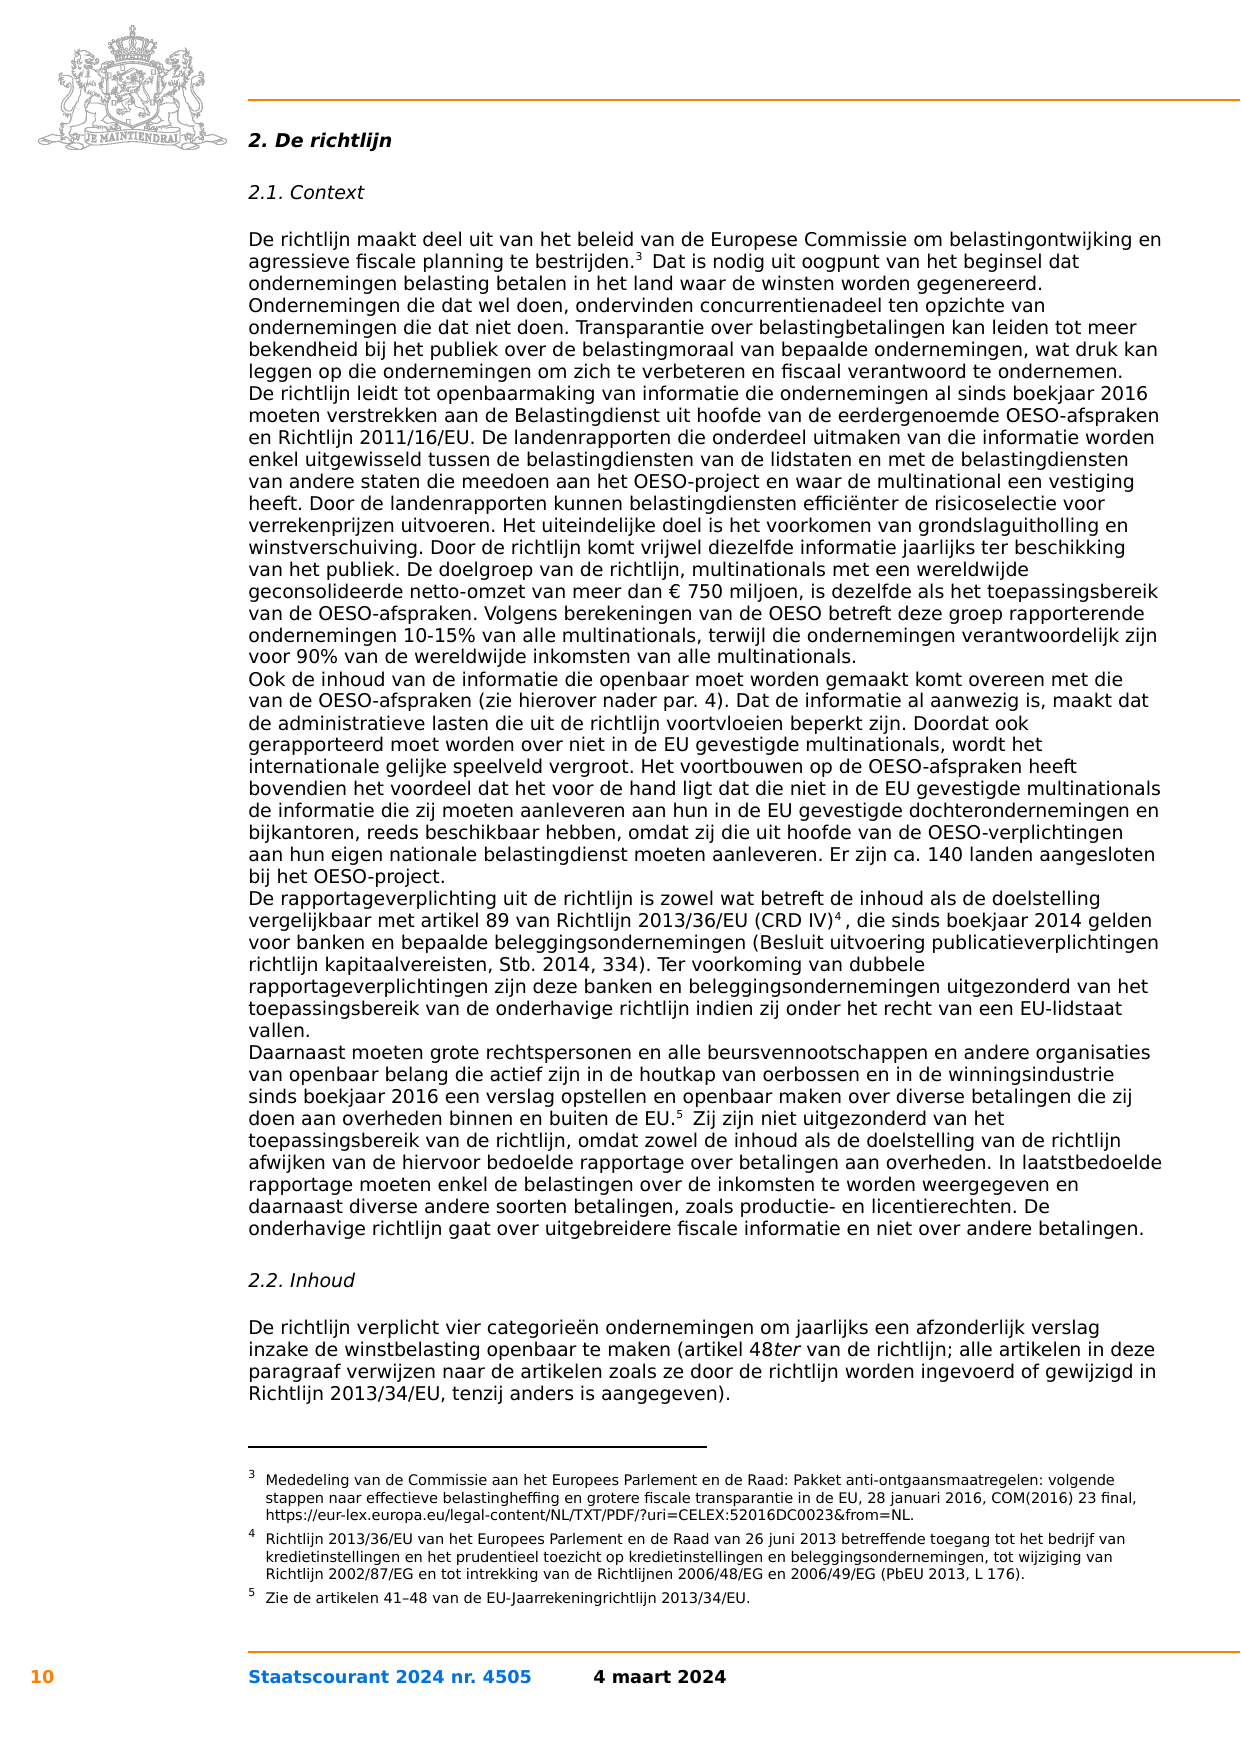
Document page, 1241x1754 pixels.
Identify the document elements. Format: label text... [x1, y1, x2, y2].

subtitle 2. De richtlijn [248, 130, 1163, 152]
text Richtlijn 2013/36/EU van het Europees Parlement en de Raad van 26 juni 2013 betreffende toegang tot het bedrijf van kredietinstellingen en het prudentieel toezicht op kredietinstellingen en beleggingsondernemingen, tot wijziging van Richtlijn 2002/87/EG en tot intrekking van de Richtlijnen 2006/48/EG en 2006/49/EG (PbEU 2013, L 176). [248, 1527, 1163, 1583]
text Daarnaast moeten grote rechtspersonen en alle beursvennootschappen en andere organisaties van openbaar belang die actief zijn in de houtkap van oerbossen en in de winningsindustrie sinds boekjaar 2016 een verslag opstellen en openbaar maken over diverse betalingen die zij doen aan overheden binnen en buiten de EU. Zij zijn niet uitgezonderd van het toepassingsbereik van de richtlijn, omdat zowel de inhoud als de doelstelling van de richtlijn afwijken van de hiervoor bedoelde rapportage over betalingen aan overheden. In laatstbedoelde rapportage moeten enkel de belastingen over de inkomsten te worden weergegeven en daarnaast diverse andere soorten betalingen, zoals productie- en licentierechten. De onderhavige richtlijn gaat over uitgebreidere fiscale informatie en niet over andere betalingen. [248, 1042, 1163, 1240]
text Mededeling van de Commissie aan het Europees Parlement en de Raad: Pakket anti-ontgaansmaatregelen: volgende stappen naar effectieve belastingheffing en grotere fiscale transparantie in de EU, 28 januari 2016, COM(2016) 23 final, https://eur-lex.europa.eu/legal-content/NL/TXT/PDF/?uri=CELEX:52016DC0023&from=NL. [248, 1468, 1163, 1524]
subtitle 2.2. Inhoud [248, 1270, 1163, 1292]
text De richtlijn leidt tot openbaarmaking van informatie die ondernemingen al sinds boekjaar 2016 moeten verstrekken aan de Belastingdienst uit hoofde van de eerdergenoemde OESO-afspraken en Richtlijn 2011/16/EU. De landenrapporten die onderdeel uitmaken van die informatie worden enkel uitgewisseld tussen de belastingdiensten van de lidstaten en met de belastingdiensten van andere staten die meedoen aan het OESO-project en waar de multinational een vestiging heeft. Door de landenrapporten kunnen belastingdiensten efficiënter de risicoselectie voor verrekenprijzen uitvoeren. Het uiteindelijke doel is het voorkomen van grondslaguitholling en winstverschuiving. Door de richtlijn komt vrijwel diezelfde informatie jaarlijks ter beschikking van het publiek. De doelgroep van de richtlijn, multinationals met een wereldwijde geconsolideerde netto-omzet van meer dan € 750 miljoen, is dezelfde als het toepassingsbereik van de OESO-afspraken. Volgens berekeningen van de OESO betreft deze groep rapporterende ondernemingen 10-15% van alle multinationals, terwijl die ondernemingen verantwoordelijk zijn voor 90% van de wereldwijde inkomsten van alle multinationals. [248, 383, 1163, 668]
subtitle 2.1. Context [248, 182, 1163, 204]
text De richtlijn maakt deel uit van het beleid van de Europese Commissie om belastingontwijking en agressieve fiscale planning te bestrijden. Dat is nodig uit oogpunt van het beginsel dat ondernemingen belasting betalen in het land waar de winsten worden gegenereerd. Ondernemingen die dat wel doen, ondervinden concurrentienadeel ten opzichte van ondernemingen die dat niet doen. Transparantie over belastingbetalingen kan leiden tot meer bekendheid bij het publiek over de belastingmoraal van bepaalde ondernemingen, wat druk kan leggen op die ondernemingen om zich te verbeteren en fiscaal verantwoord te ondernemen. [248, 229, 1163, 383]
picture [38, 25, 227, 150]
text De rapportageverplichting uit de richtlijn is zowel wat betreft de inhoud als de doelstelling vergelijkbaar met artikel 89 van Richtlijn 2013/36/EU (CRD IV), die sinds boekjaar 2014 gelden voor banken en bepaalde beleggingsondernemingen (Besluit uitvoering publicatieverplichtingen richtlijn kapitaalvereisten, Stb. 2014, 334). Ter voorkoming van dubbele rapportageverplichtingen zijn deze banken en beleggingsondernemingen uitgezonderd van het toepassingsbereik van de onderhavige richtlijn indien zij onder het recht van een EU-lidstaat vallen. [248, 888, 1163, 1042]
text Zie de artikelen 41–48 van de EU-Jaarrekeningrichtlijn 2013/34/EU. [248, 1586, 1163, 1608]
text Ook de inhoud van de informatie die openbaar moet worden gemaakt komt overeen met die van de OESO-afspraken (zie hierover nader par. 4). Dat de informatie al aanwezig is, maakt dat de administratieve lasten die uit de richtlijn voortvloeien beperkt zijn. Doordat ook gerapporteerd moet worden over niet in de EU gevestigde multinationals, wordt het internationale gelijke speelveld vergroot. Het voortbouwen op de OESO-afspraken heeft bovendien het voordeel dat het voor de hand ligt dat die niet in de EU gevestigde multinationals de informatie die zij moeten aanleveren aan hun in de EU gevestigde dochterondernemingen en bijkantoren, reeds beschikbaar hebben, omdat zij die uit hoofde van de OESO-verplichtingen aan hun eigen nationale belastingdienst moeten aanleveren. Er zijn ca. 140 landen aangesloten bij het OESO-project. [248, 668, 1163, 888]
text De richtlijn verplicht vier categorieën ondernemingen om jaarlijks een afzonderlijk verslag inzake de winstbelasting openbaar te maken (artikel 48ter van de richtlijn; alle artikelen in deze paragraaf verwijzen naar de artikelen zoals ze door de richtlijn worden ingevoerd of gewijzigd in Richtlijn 2013/34/EU, tenzij anders is aangegeven). [248, 1317, 1163, 1405]
